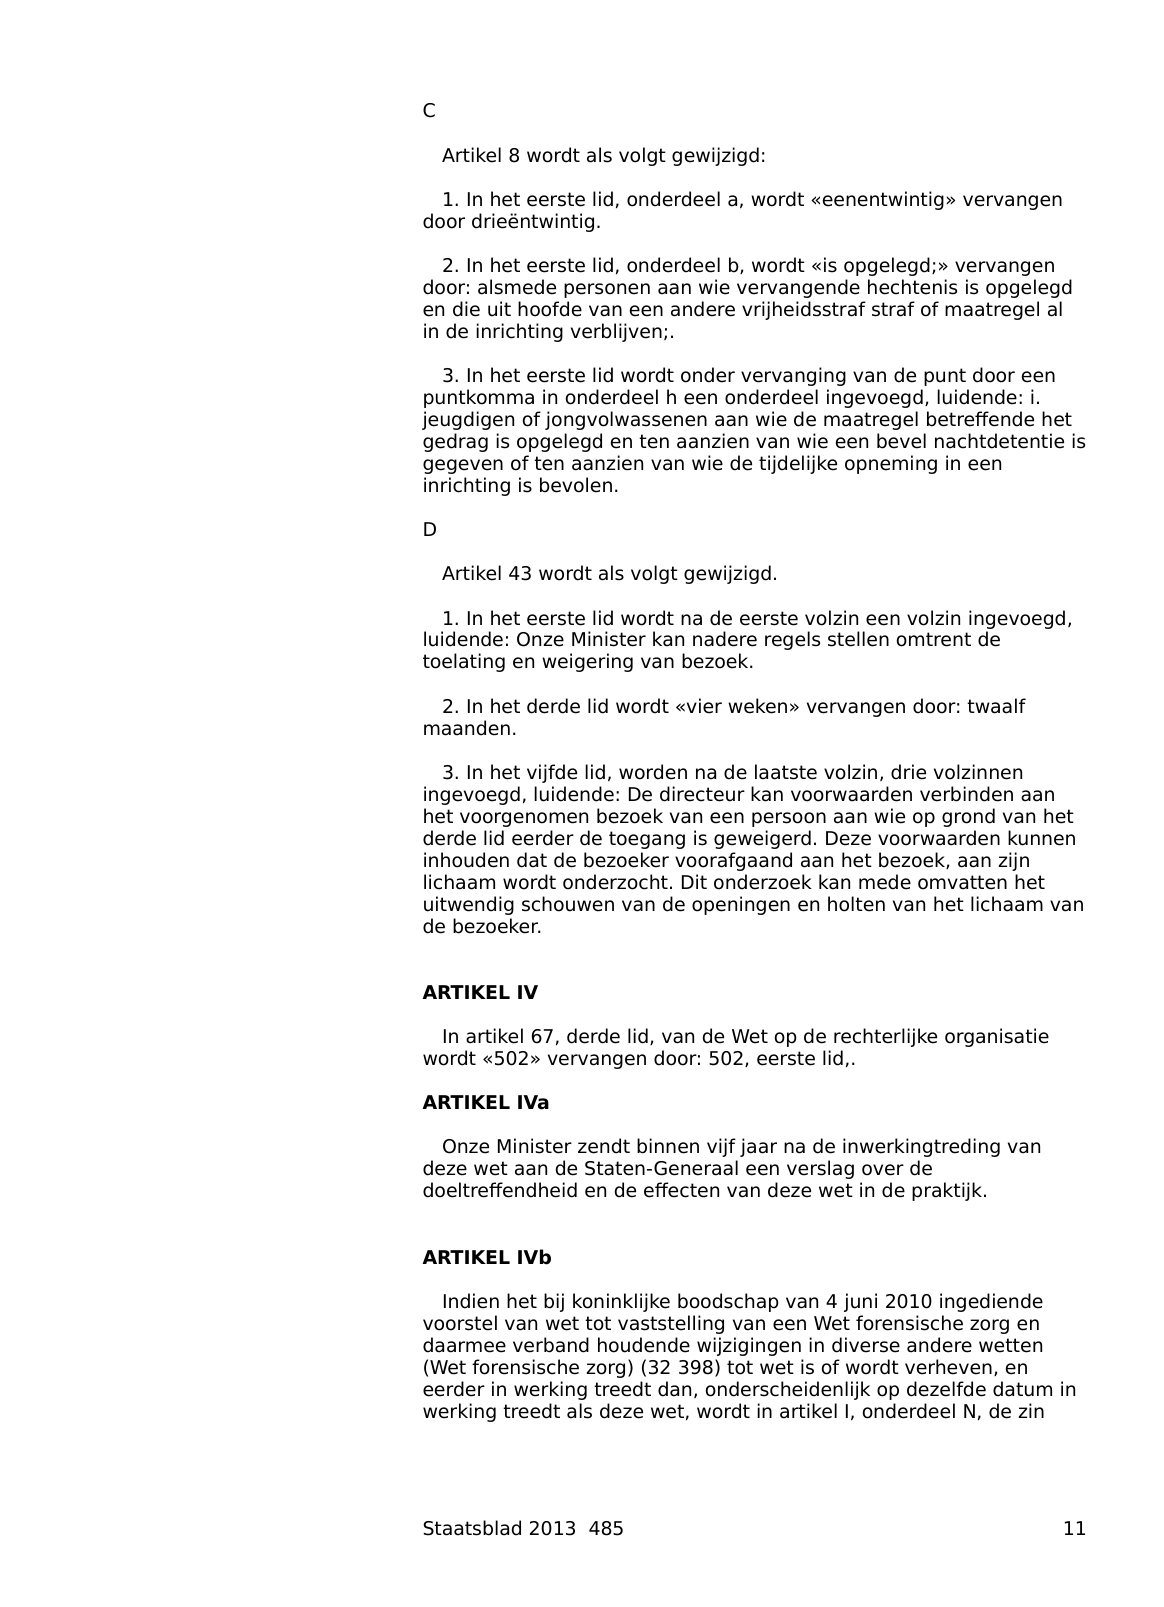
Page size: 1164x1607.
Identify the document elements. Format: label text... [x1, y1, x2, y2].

subtitle ARTIKEL IV [422, 982, 1087, 1004]
text 1. In het eerste lid wordt na de eerste volzin een volzin ingevoegd, luidende: Onze Minister kan nadere regels stellen omtrent de toelating en weigering van bezoek. [422, 607, 1087, 673]
text Onze Minister zendt binnen vijf jaar na de inwerkingtreding van deze wet aan de Staten-Generaal een verslag over de doeltreffendheid en de effecten van deze wet in de praktijk. [422, 1136, 1087, 1202]
subtitle ARTIKEL IVa [422, 1092, 1087, 1114]
text 3. In het vijfde lid, worden na de laatste volzin, drie volzinnen ingevoegd, luidende: De directeur kan voorwaarden verbinden aan het voorgenomen bezoek van een persoon aan wie op grond van het derde lid eerder de toegang is geweigerd. Deze voorwaarden kunnen inhouden dat de bezoeker voorafgaand aan het bezoek, aan zijn lichaam wordt onderzocht. Dit onderzoek kan mede omvatten het uitwendig schouwen van de openingen en holten van het lichaam van de bezoeker. [422, 762, 1087, 937]
subtitle ARTIKEL IVb [422, 1247, 1087, 1269]
text 3. In het eerste lid wordt onder vervanging van de punt door een puntkomma in onderdeel h een onderdeel ingevoegd, luidende: i. jeugdigen of jongvolwassenen aan wie de maatregel betreffende het gedrag is opgelegd en ten aanzien van wie een bevel nachtdetentie is gegeven of ten aanzien van wie de tijdelijke opneming in een inrichting is bevolen. [422, 365, 1087, 497]
text C [422, 100, 1087, 122]
text D [422, 519, 1087, 541]
text 2. In het derde lid wordt «vier weken» vervangen door: twaalf maanden. [422, 696, 1087, 739]
text 1. In het eerste lid, onderdeel a, wordt «eenentwintig» vervangen door drieëntwintig. [422, 189, 1087, 233]
text In artikel 67, derde lid, van de Wet op de rechterlijke organisatie wordt «502» vervangen door: 502, eerste lid,. [422, 1026, 1087, 1070]
text 2. In het eerste lid, onderdeel b, wordt «is opgelegd;» vervangen door: alsmede personen aan wie vervangende hechtenis is opgelegd en die uit hoofde van een andere vrijheidsstraf straf of maatregel al in de inrichting verblijven;. [422, 255, 1087, 343]
text Artikel 8 wordt als volgt gewijzigd: [422, 144, 1087, 167]
text Indien het bij koninklijke boodschap van 4 juni 2010 ingediende voorstel van wet tot vaststelling van een Wet forensische zorg en daarmee verband houdende wijzigingen in diverse andere wetten (Wet forensische zorg) (32 398) tot wet is of wordt verheven, en eerder in werking treedt dan, onderscheidenlijk op dezelfde datum in werking treedt als deze wet, wordt in artikel I, onderdeel N, de zin [422, 1291, 1087, 1423]
text Artikel 43 wordt als volgt gewijzigd. [422, 563, 1087, 585]
